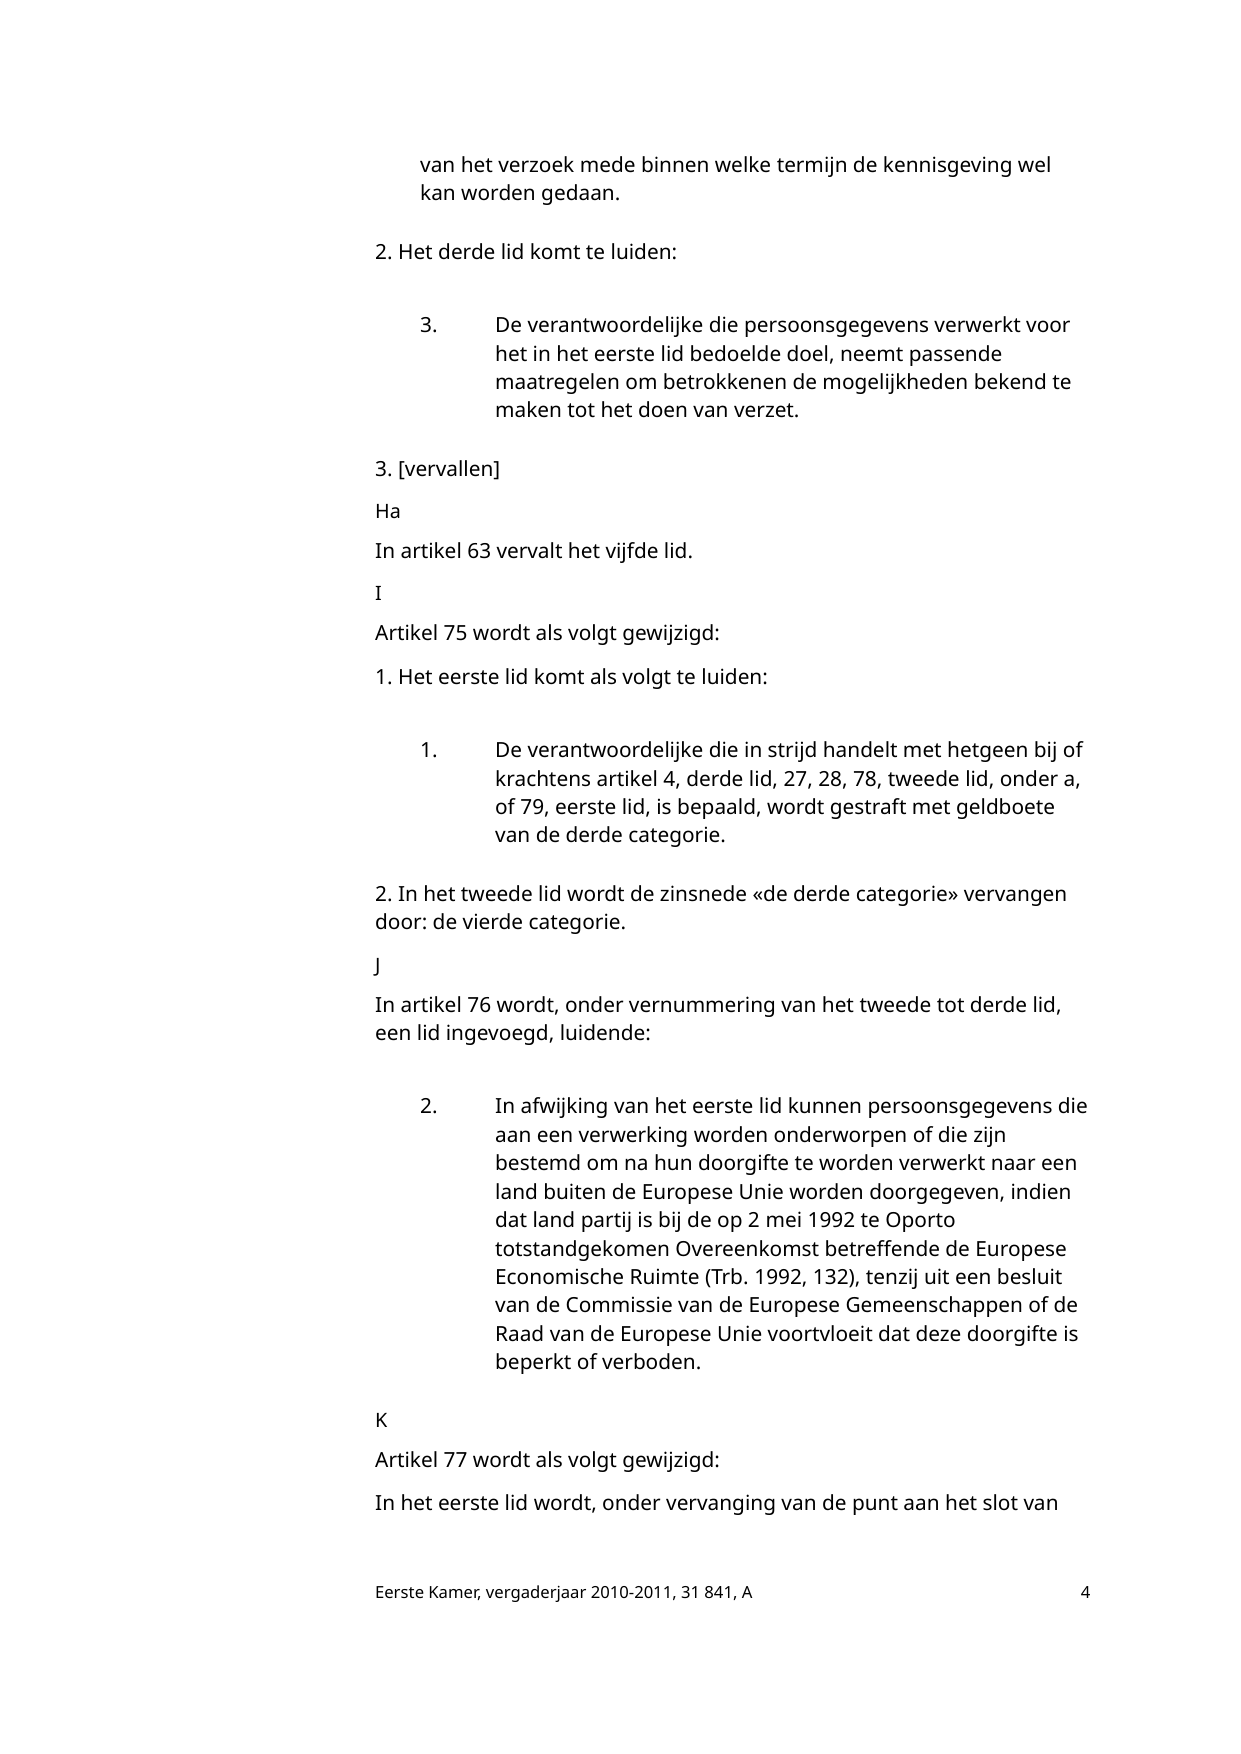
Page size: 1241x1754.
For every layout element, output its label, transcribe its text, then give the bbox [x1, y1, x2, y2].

text In artikel 76 wordt, onder vernummering van het tweede tot derde lid, een lid ingevoegd, luidende: [375, 990, 1090, 1047]
text In het eerste lid wordt, onder vervanging van de punt aan het slot van [375, 1488, 1090, 1517]
text 3. [vervallen] [375, 454, 1090, 482]
text Ha [375, 497, 1090, 524]
text 1. Het eerste lid komt als volgt te luiden: [375, 662, 1090, 690]
text Artikel 75 wordt als volgt gewijzigd: [375, 618, 1090, 647]
text van het verzoek mede binnen welke termijn de kennisgeving wel kan worden gedaan. [420, 150, 1090, 207]
text In artikel 63 vervalt het vijfde lid. [375, 536, 1090, 565]
list De verantwoordelijke die persoonsgegevens verwerkt voor het in het eerste lid bedoelde doel, neemt passende maatregelen om betrokkenen de mogelijkheden bekend te maken tot het doen van verzet. [420, 310, 1090, 424]
list In afwijking van het eerste lid kunnen persoonsgegevens die aan een verwerking worden onderworpen of die zijn bestemd om na hun doorgifte te worden verwerkt naar een land buiten de Europese Unie worden doorgegeven, indien dat land partij is bij de op 2 mei 1992 te Oporto totstandgekomen Overeenkomst betreffende de Europese Economische Ruimte (Trb. 1992, 132), tenzij uit een besluit van de Commissie van de Europese Gemeenschappen of de Raad van de Europese Unie voortvloeit dat deze doorgifte is beperkt of verboden. [420, 1092, 1090, 1376]
text I [375, 580, 1090, 607]
list De verantwoordelijke die in strijd handelt met hetgeen bij of krachtens artikel 4, derde lid, 27, 28, 78, tweede lid, onder a, of 79, eerste lid, is bepaald, wordt gestraft met geldboete van de derde categorie. [420, 735, 1090, 849]
text 2. Het derde lid komt te luiden: [375, 237, 1090, 265]
text 2. In het tweede lid wordt de zinsnede «de derde categorie» vervangen door: de vierde categorie. [375, 879, 1090, 936]
text J [375, 951, 1090, 978]
text Artikel 77 wordt als volgt gewijzigd: [375, 1445, 1090, 1473]
text K [375, 1406, 1090, 1433]
